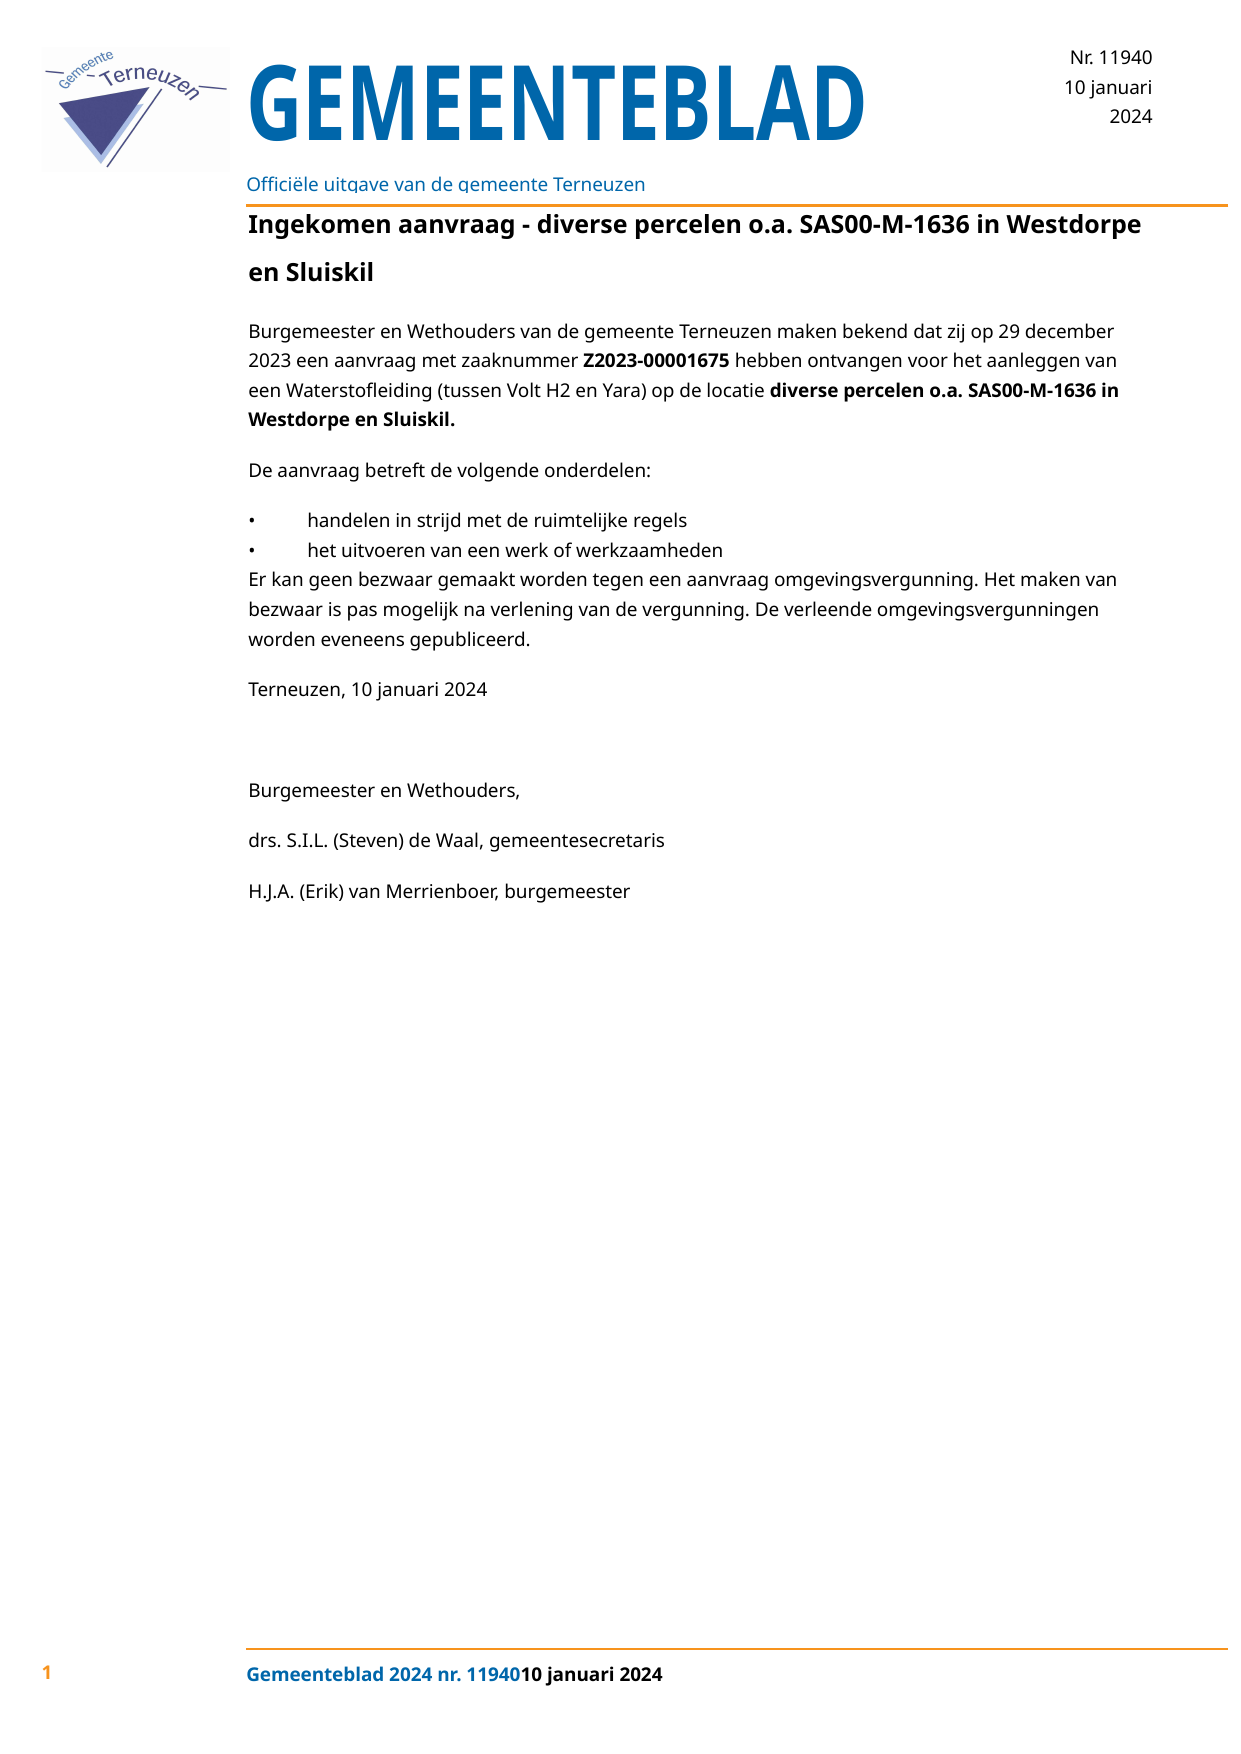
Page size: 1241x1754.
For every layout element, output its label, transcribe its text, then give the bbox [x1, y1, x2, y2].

text drs. S.I.L. (Steven) de Waal, gemeentesecretaris [248, 827, 1152, 853]
list het uitvoeren van een werk of werkzaamheden [248, 537, 1152, 563]
text Burgemeester en Wethouders van de gemeente Terneuzen maken bekend dat zij op 29 december 2023 een aanvraag met zaaknummer Z2023-00001675 hebben ontvangen voor het aanleggen van een Waterstofleiding (tussen Volt H2 en Yara) op de locatie diverse percelen o.a. SAS00-M-1636 in Westdorpe en Sluiskil. [248, 318, 1152, 432]
text H.J.A. (Erik) van Merrienboer, burgemeester [248, 878, 1152, 904]
list handelen in strijd met de ruimtelijke regels [248, 507, 1152, 533]
picture [41, 47, 231, 172]
text Er kan geen bezwaar gemaakt worden tegen een aanvraag omgevingsvergunning. Het maken van bezwaar is pas mogelijk na verlening van de vergunning. De verleende omgevingsvergunningen worden eveneens gepubliceerd. [248, 567, 1152, 652]
text De aanvraag betreft de volgende onderdelen: [248, 457, 1152, 483]
text Burgemeester en Wethouders, [248, 777, 1152, 803]
text Terneuzen, 10 januari 2024 [248, 676, 1152, 702]
text Ingekomen aanvraag - diverse percelen o.a. SAS00-M-1636 in Westdorpe en Sluiskil [248, 207, 1152, 288]
